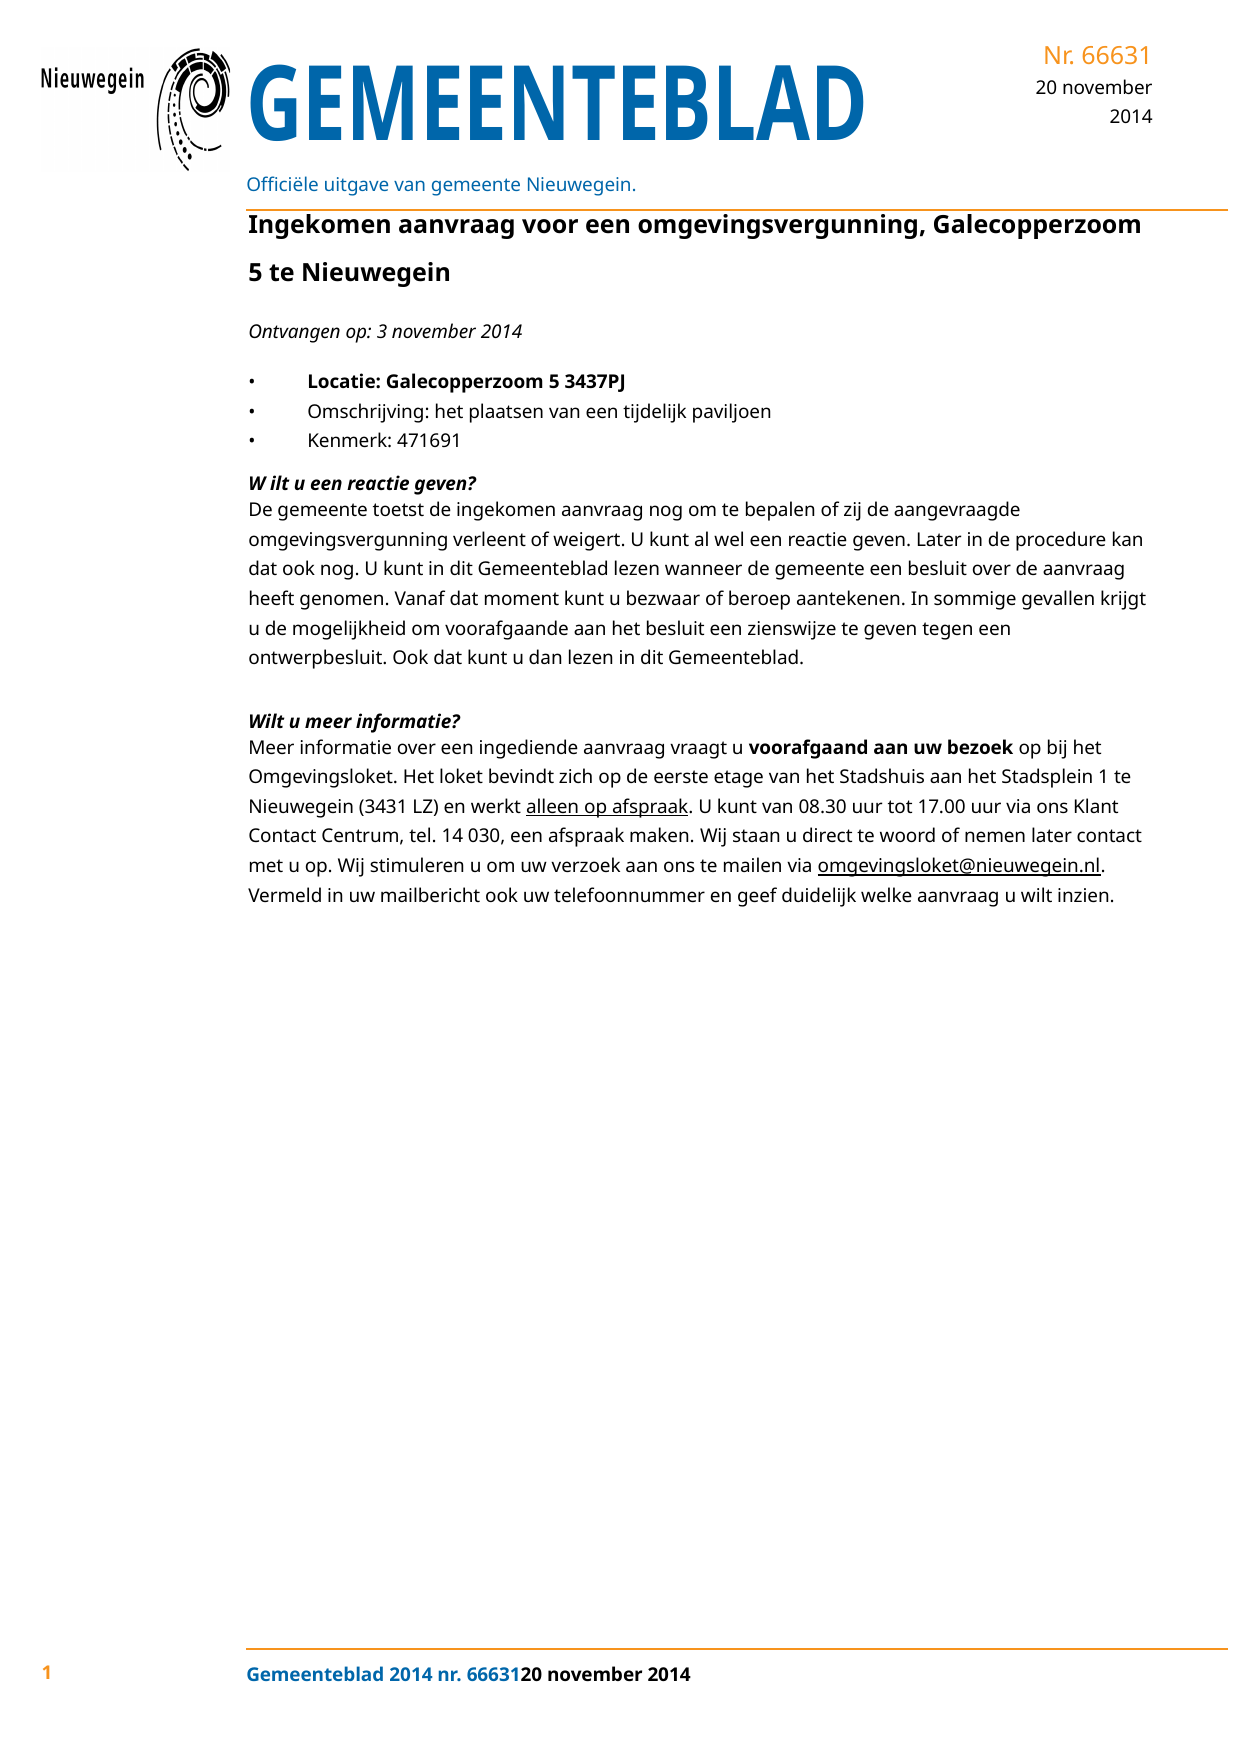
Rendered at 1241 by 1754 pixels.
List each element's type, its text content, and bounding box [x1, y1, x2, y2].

list Locatie: Galecopperzoom 5 3437PJ [248, 368, 1152, 394]
text Ontvangen op: 3 november 2014 [248, 318, 1152, 344]
text Wilt u meer informatie? [248, 708, 1152, 734]
text W ilt u een reactie geven? [248, 471, 1152, 496]
list Kenmerk: 471691 [248, 427, 1152, 453]
text Ingekomen aanvraag voor een omgevingsvergunning, Galecopperzoom 5 te Nieuwegein [248, 211, 1152, 288]
list Omschrijving: het plaatsen van een tijdelijk paviljoen [248, 398, 1152, 424]
text De gemeente toetst de ingekomen aanvraag nog om te bepalen of zij de aangevraagde omgevingsvergunning verleent of weigert. U kunt al wel een reactie geven. Later in de procedure kan dat ook nog. U kunt in dit Gemeenteblad lezen wanneer de gemeente een besluit over de aanvraag heeft genomen. Vanaf dat moment kunt u bezwaar of beroep aantekenen. In sommige gevallen krijgt u de mogelijkheid om voorafgaande aan het besluit een zienswijze te geven tegen een ontwerpbesluit. Ook dat kunt u dan lezen in dit Gemeenteblad. [248, 496, 1152, 670]
text Meer informatie over een ingediende aanvraag vraagt u voorafgaand aan uw bezoek op bij het Omgevingsloket. Het loket bevindt zich op de eerste etage van het Stadshuis aan het Stadsplein 1 te Nieuwegein (3431 LZ) en werkt alleen op afspraak. U kunt van 08.30 uur tot 17.00 uur via ons Klant Contact Centrum, tel. 14 030, een afspraak maken. Wij staan u direct te woord of nemen later contact met u op. Wij stimuleren u om uw verzoek aan ons te mailen via omgevingsloket@nieuwegein.nl. Vermeld in uw mailbericht ook uw telefoonnummer en geef duidelijk welke aanvraag u wilt inzien. [248, 734, 1152, 908]
picture [41, 47, 231, 172]
